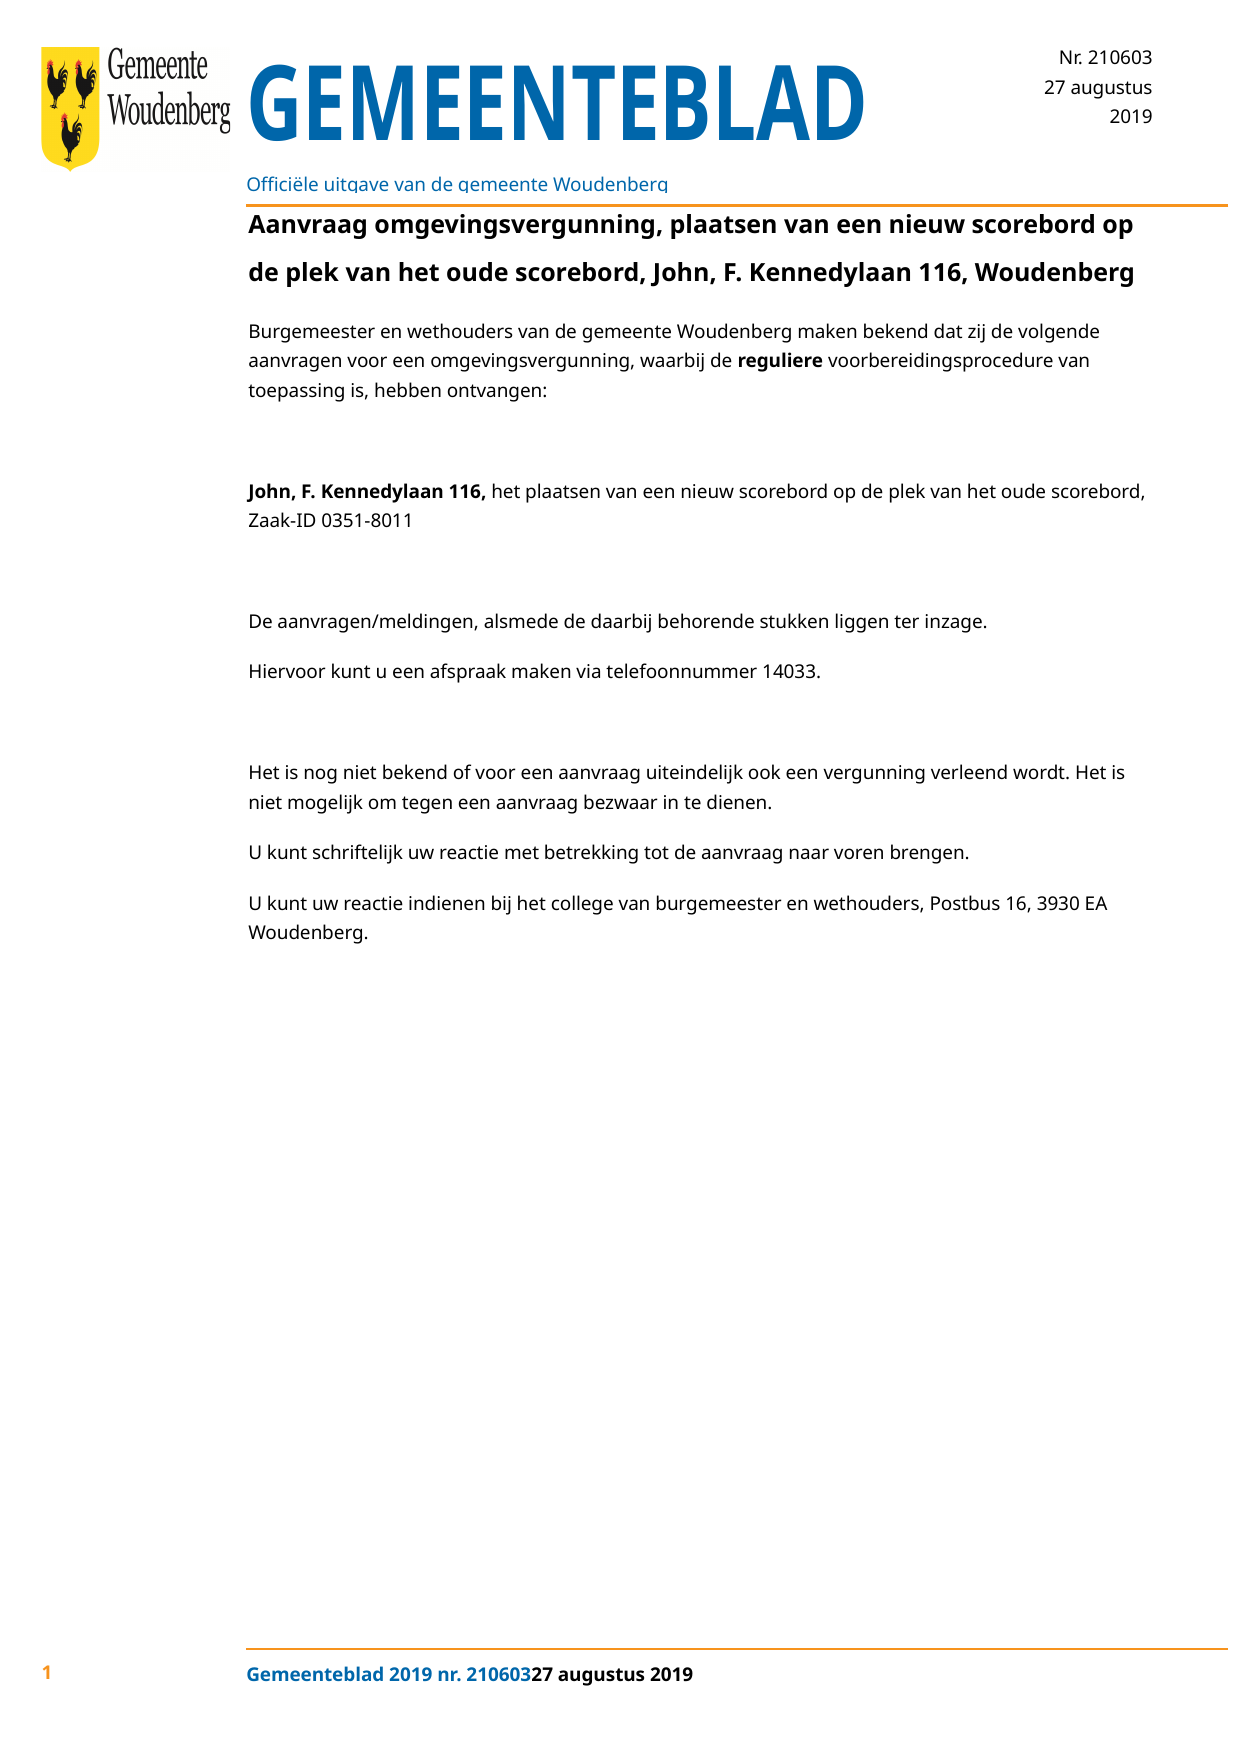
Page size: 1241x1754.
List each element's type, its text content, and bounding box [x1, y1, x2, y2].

text Burgemeester en wethouders van de gemeente Woudenberg maken bekend dat zij de volgende aanvragen voor een omgevingsvergunning, waarbij de reguliere voorbereidingsprocedure van toepassing is, hebben ontvangen: [248, 318, 1152, 403]
text Het is nog niet bekend of voor een aanvraag uiteindelijk ook een vergunning verleend wordt. Het is niet mogelijk om tegen een aanvraag bezwaar in te dienen. [248, 759, 1152, 815]
text De aanvragen/meldingen, alsmede de daarbij behorende stukken liggen ter inzage. [248, 608, 1152, 634]
text John, F. Kennedylaan 116, het plaatsen van een nieuw scorebord op de plek van het oude scorebord, Zaak-ID 0351-8011 [248, 478, 1152, 533]
text U kunt uw reactie indienen bij het college van burgemeester en wethouders, Postbus 16, 3930 EA Woudenberg. [248, 890, 1152, 945]
text U kunt schriftelijk uw reactie met betrekking tot de aanvraag naar voren brengen. [248, 839, 1152, 865]
text Aanvraag omgevingsvergunning, plaatsen van een nieuw scorebord op de plek van het oude scorebord, John, F. Kennedylaan 116, Woudenberg [248, 207, 1152, 288]
text Hiervoor kunt u een afspraak maken via telefoonnummer 14033. [248, 659, 1152, 684]
picture [41, 47, 231, 172]
